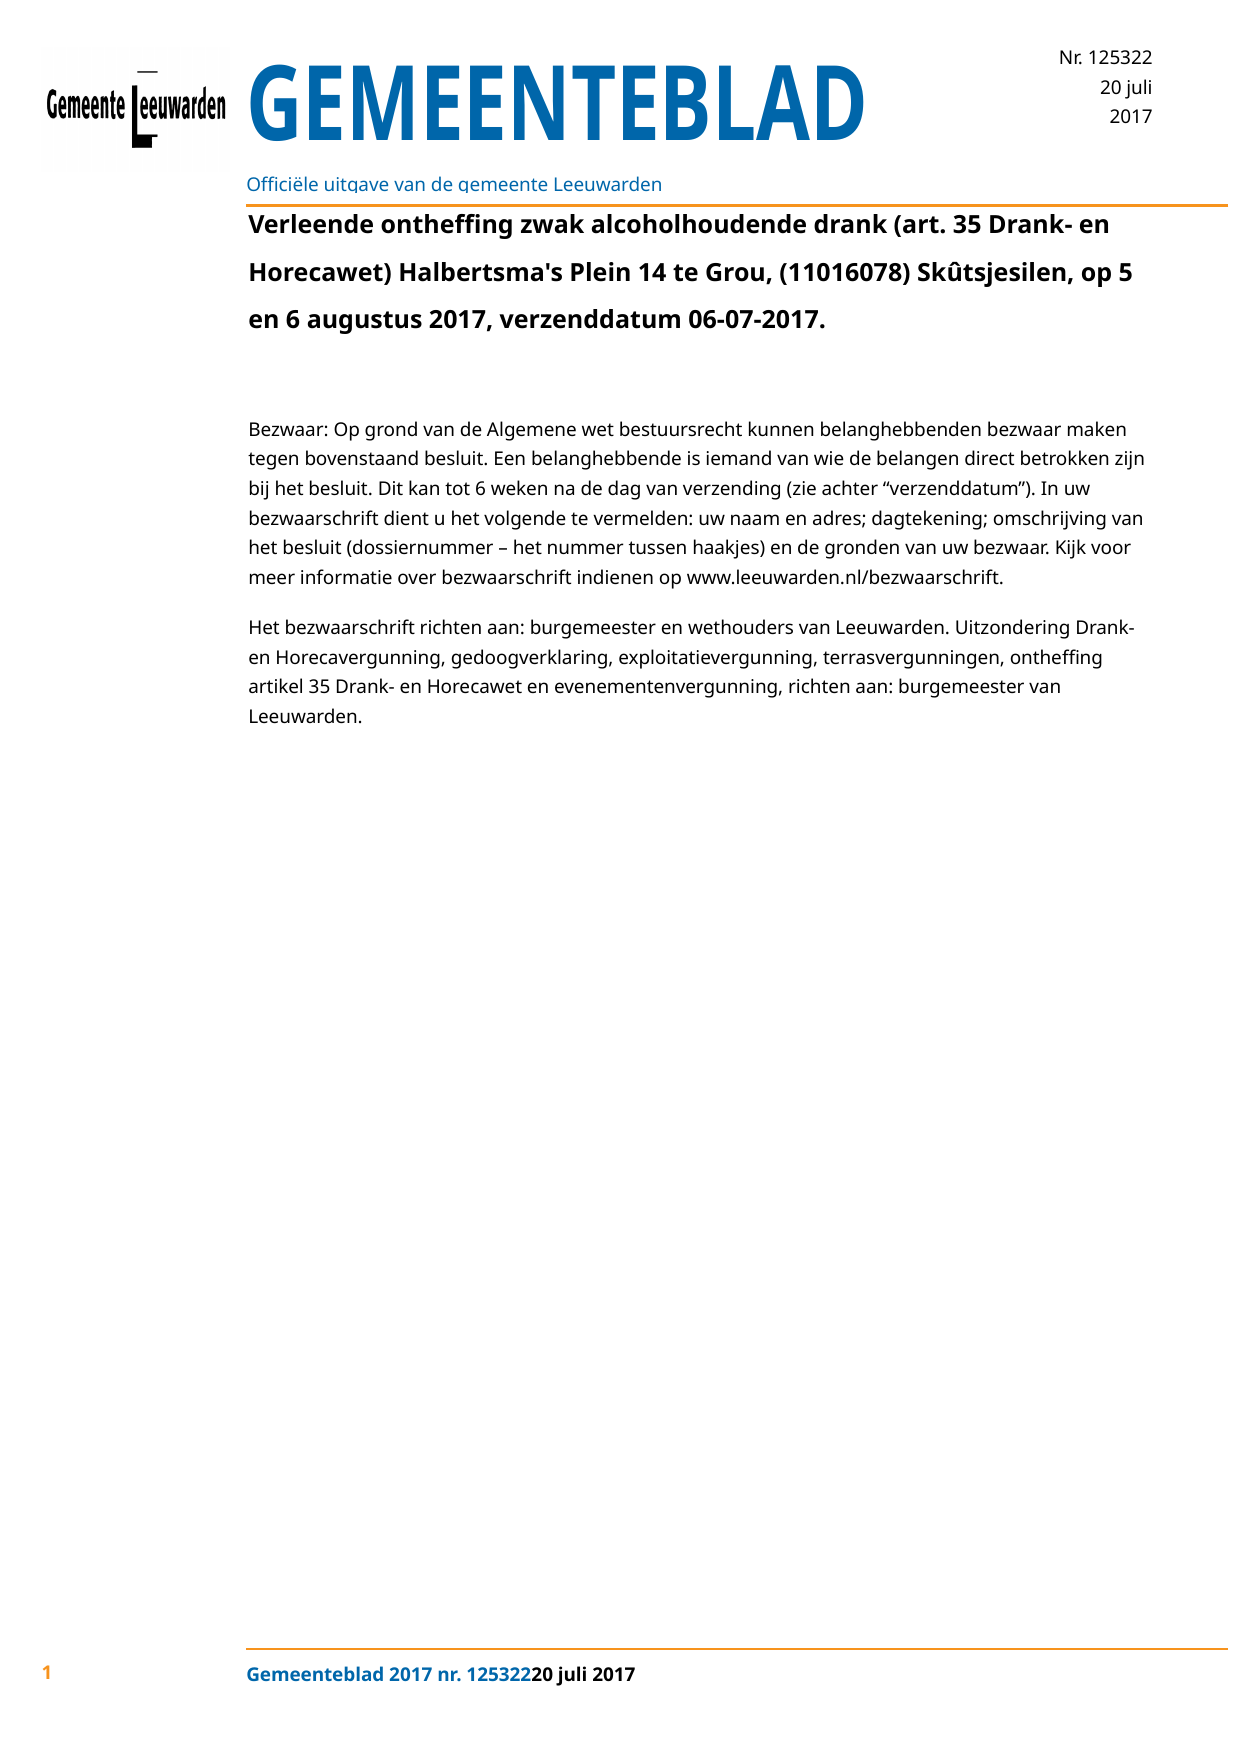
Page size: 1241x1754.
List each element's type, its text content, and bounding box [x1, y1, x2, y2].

picture [41, 47, 231, 172]
text Verleende ontheffing zwak alcoholhoudende drank (art. 35 Drank- en Horecawet) Halbertsma's Plein 14 te Grou, (11016078) Skûtsjesilen, op 5 en 6 augustus 2017, verzenddatum 06-07-2017. [248, 207, 1152, 336]
text Bezwaar: Op grond van de Algemene wet bestuursrecht kunnen belanghebbenden bezwaar maken tegen bovenstaand besluit. Een belanghebbende is iemand van wie de belangen direct betrokken zijn bij het besluit. Dit kan tot 6 weken na de dag van verzending (zie achter “verzenddatum”). In uw bezwaarschrift dient u het volgende te vermelden: uw naam en adres; dagtekening; omschrijving van het besluit (dossiernummer – het nummer tussen haakjes) en de gronden van uw bezwaar. Kijk voor meer informatie over bezwaarschrift indienen op www.leeuwarden.nl/bezwaarschrift. [248, 416, 1152, 589]
text Het bezwaarschrift richten aan: burgemeester en wethouders van Leeuwarden. Uitzondering Drank- en Horecavergunning, gedoogverklaring, exploitatievergunning, terrasvergunningen, ontheffing artikel 35 Drank- en Horecawet en evenementenvergunning, richten aan: burgemeester van Leeuwarden. [248, 614, 1152, 729]
